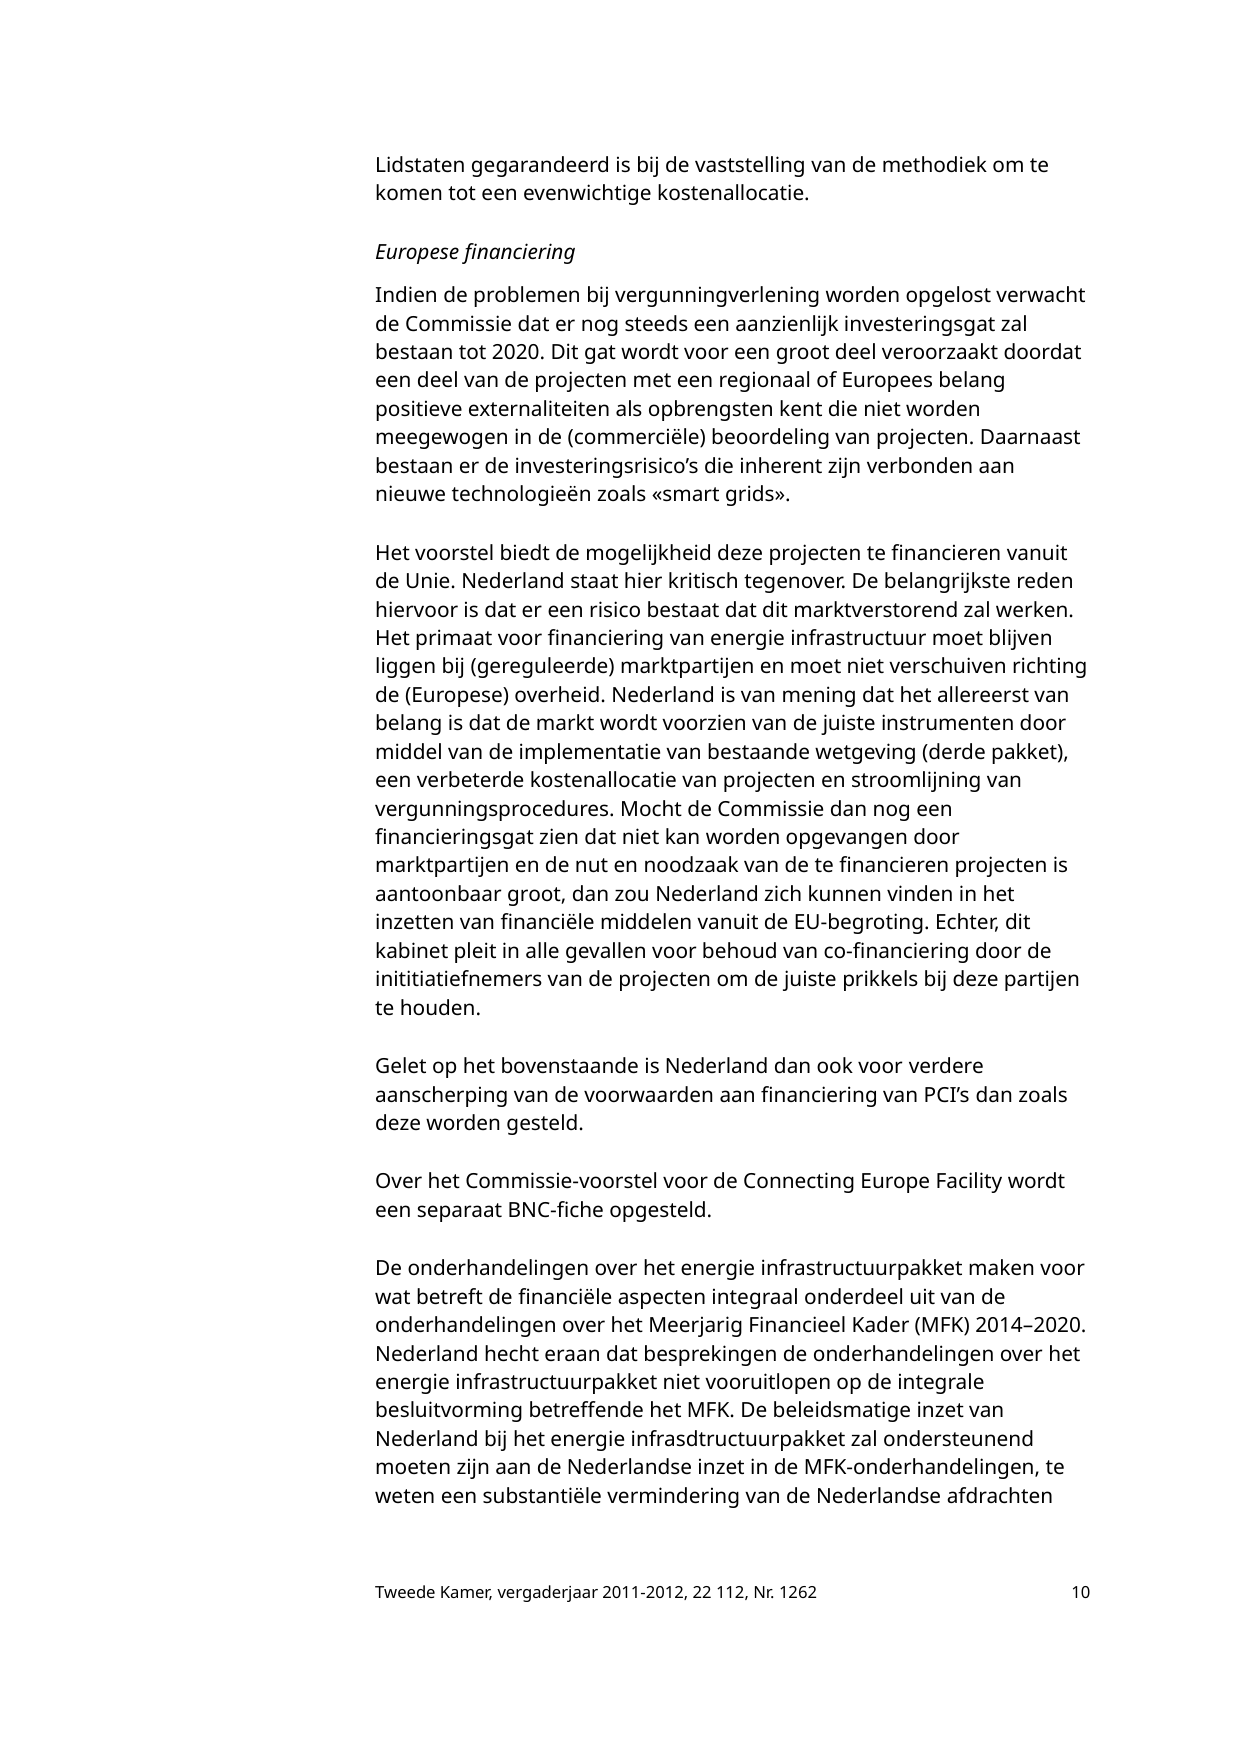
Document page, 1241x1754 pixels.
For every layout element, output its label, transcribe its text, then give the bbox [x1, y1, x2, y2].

text Europese financiering [375, 237, 1090, 265]
text Lidstaten gegarandeerd is bij de vaststelling van de methodiek om te komen tot een evenwichtige kostenallocatie. [375, 150, 1090, 207]
text Over het Commissie-voorstel voor de Connecting Europe Facility wordt een separaat BNC-fiche opgesteld. [375, 1167, 1090, 1223]
text Gelet op het bovenstaande is Nederland dan ook voor verdere aanscherping van de voorwaarden aan financiering van PCI’s dan zoals deze worden gesteld. [375, 1051, 1090, 1137]
text De onderhandelingen over het energie infrastructuurpakket maken voor wat betreft de financiële aspecten integraal onderdeel uit van de onderhandelingen over het Meerjarig Financieel Kader (MFK) 2014–2020. Nederland hecht eraan dat besprekingen de onderhandelingen over het energie infrastructuurpakket niet vooruitlopen op de integrale besluitvorming betreffende het MFK. De beleidsmatige inzet van Nederland bij het energie infrasdtructuurpakket zal ondersteunend moeten zijn aan de Nederlandse inzet in de MFK-onderhandelingen, te weten een substantiële vermindering van de Nederlandse afdrachten [375, 1253, 1090, 1509]
text Het voorstel biedt de mogelijkheid deze projecten te financieren vanuit de Unie. Nederland staat hier kritisch tegenover. De belangrijkste reden hiervoor is dat er een risico bestaat dat dit marktverstorend zal werken. Het primaat voor financiering van energie infrastructuur moet blijven liggen bij (gereguleerde) marktpartijen en moet niet verschuiven richting de (Europese) overheid. Nederland is van mening dat het allereerst van belang is dat de markt wordt voorzien van de juiste instrumenten door middel van de implementatie van bestaande wetgeving (derde pakket), een verbeterde kostenallocatie van projecten en stroomlijning van vergunningsprocedures. Mocht de Commissie dan nog een financieringsgat zien dat niet kan worden opgevangen door marktpartijen en de nut en noodzaak van de te financieren projecten is aantoonbaar groot, dan zou Nederland zich kunnen vinden in het inzetten van financiële middelen vanuit de EU-begroting. Echter, dit kabinet pleit in alle gevallen voor behoud van co-financiering door de inititiatiefnemers van de projecten om de juiste prikkels bij deze partijen te houden. [375, 538, 1090, 1021]
text Indien de problemen bij vergunningverlening worden opgelost verwacht de Commissie dat er nog steeds een aanzienlijk investeringsgat zal bestaan tot 2020. Dit gat wordt voor een groot deel veroorzaakt doordat een deel van de projecten met een regionaal of Europees belang positieve externaliteiten als opbrengsten kent die niet worden meegewogen in de (commerciële) beoordeling van projecten. Daarnaast bestaan er de investeringsrisico’s die inherent zijn verbonden aan nieuwe technologieën zoals «smart grids». [375, 280, 1090, 508]
